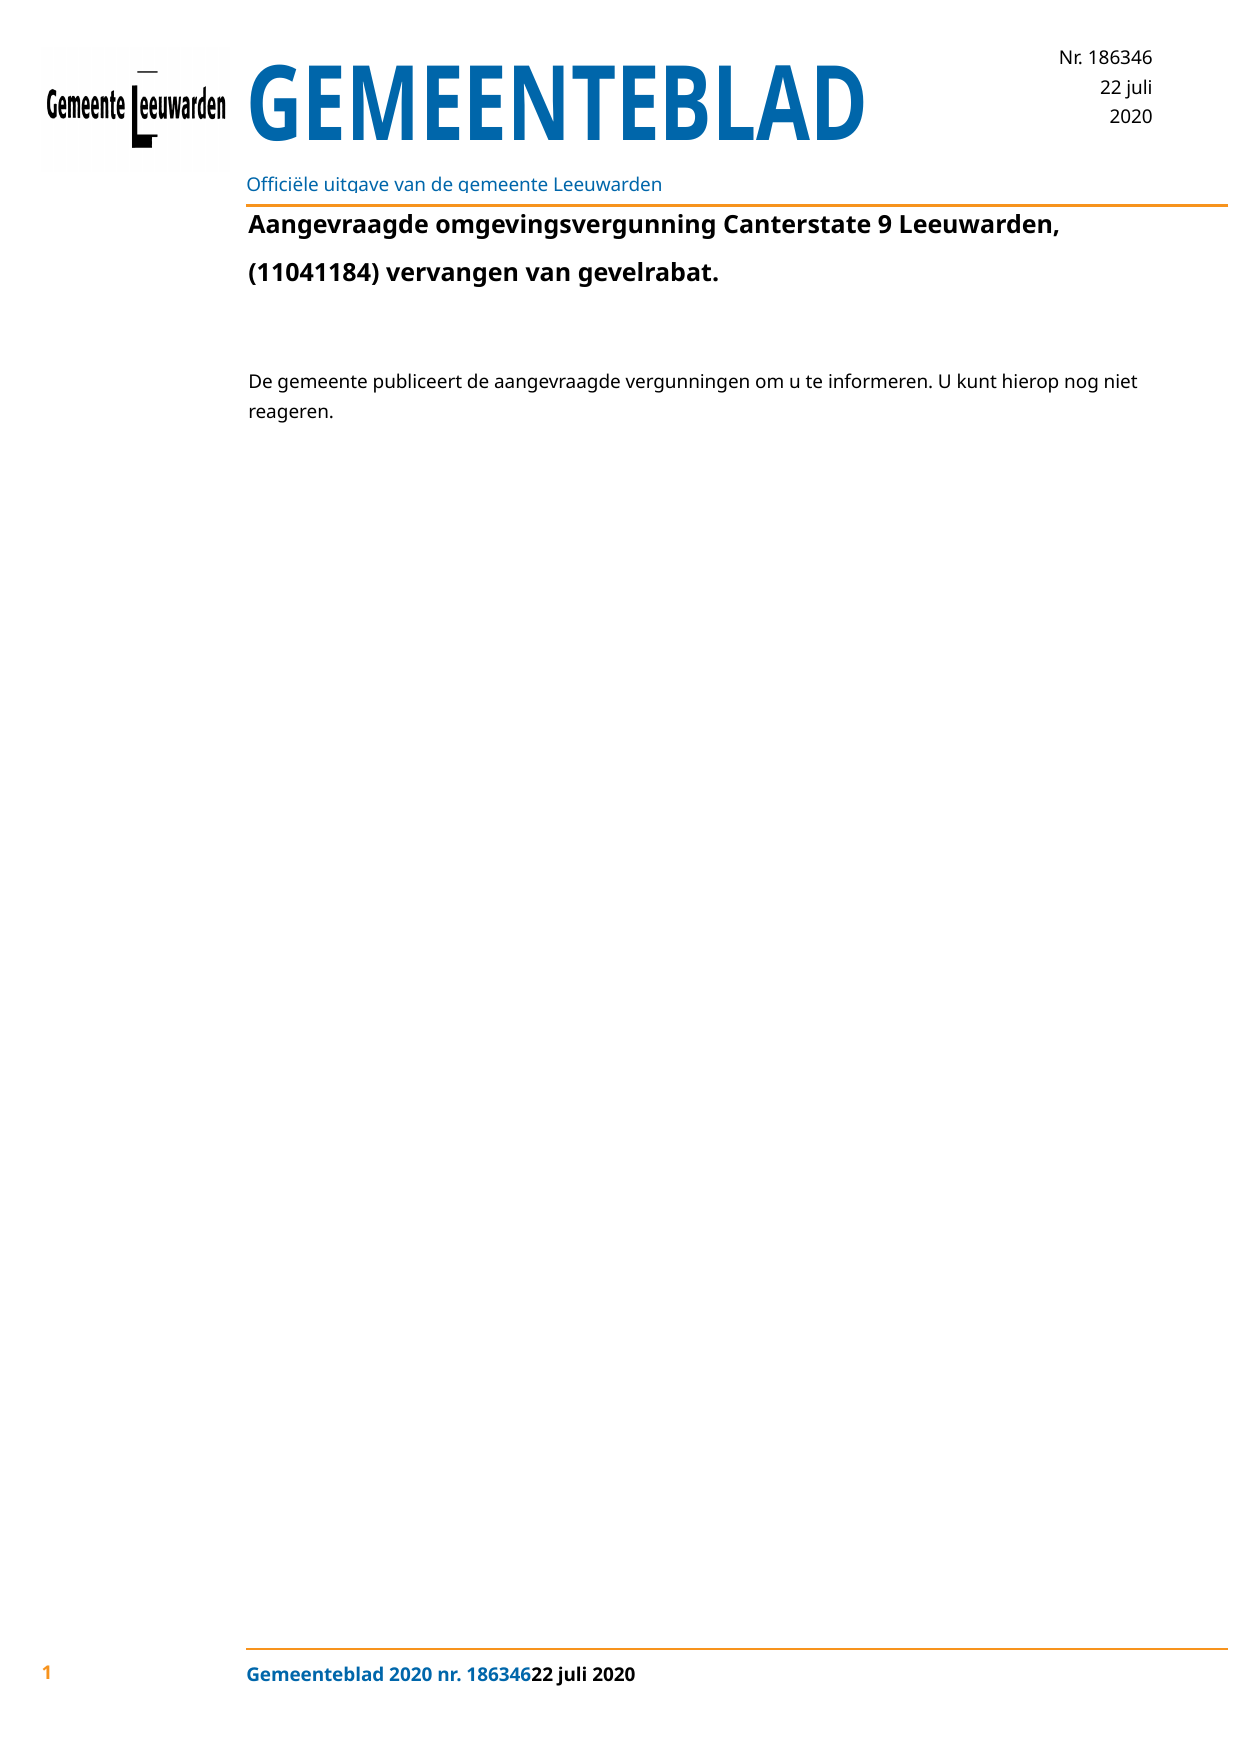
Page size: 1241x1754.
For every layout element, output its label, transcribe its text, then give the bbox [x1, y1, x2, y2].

text Aangevraagde omgevingsvergunning Canterstate 9 Leeuwarden, (11041184) vervangen van gevelrabat. [248, 207, 1152, 288]
text De gemeente publiceert de aangevraagde vergunningen om u te informeren. U kunt hierop nog niet reageren. [248, 368, 1152, 424]
picture [41, 47, 231, 172]
